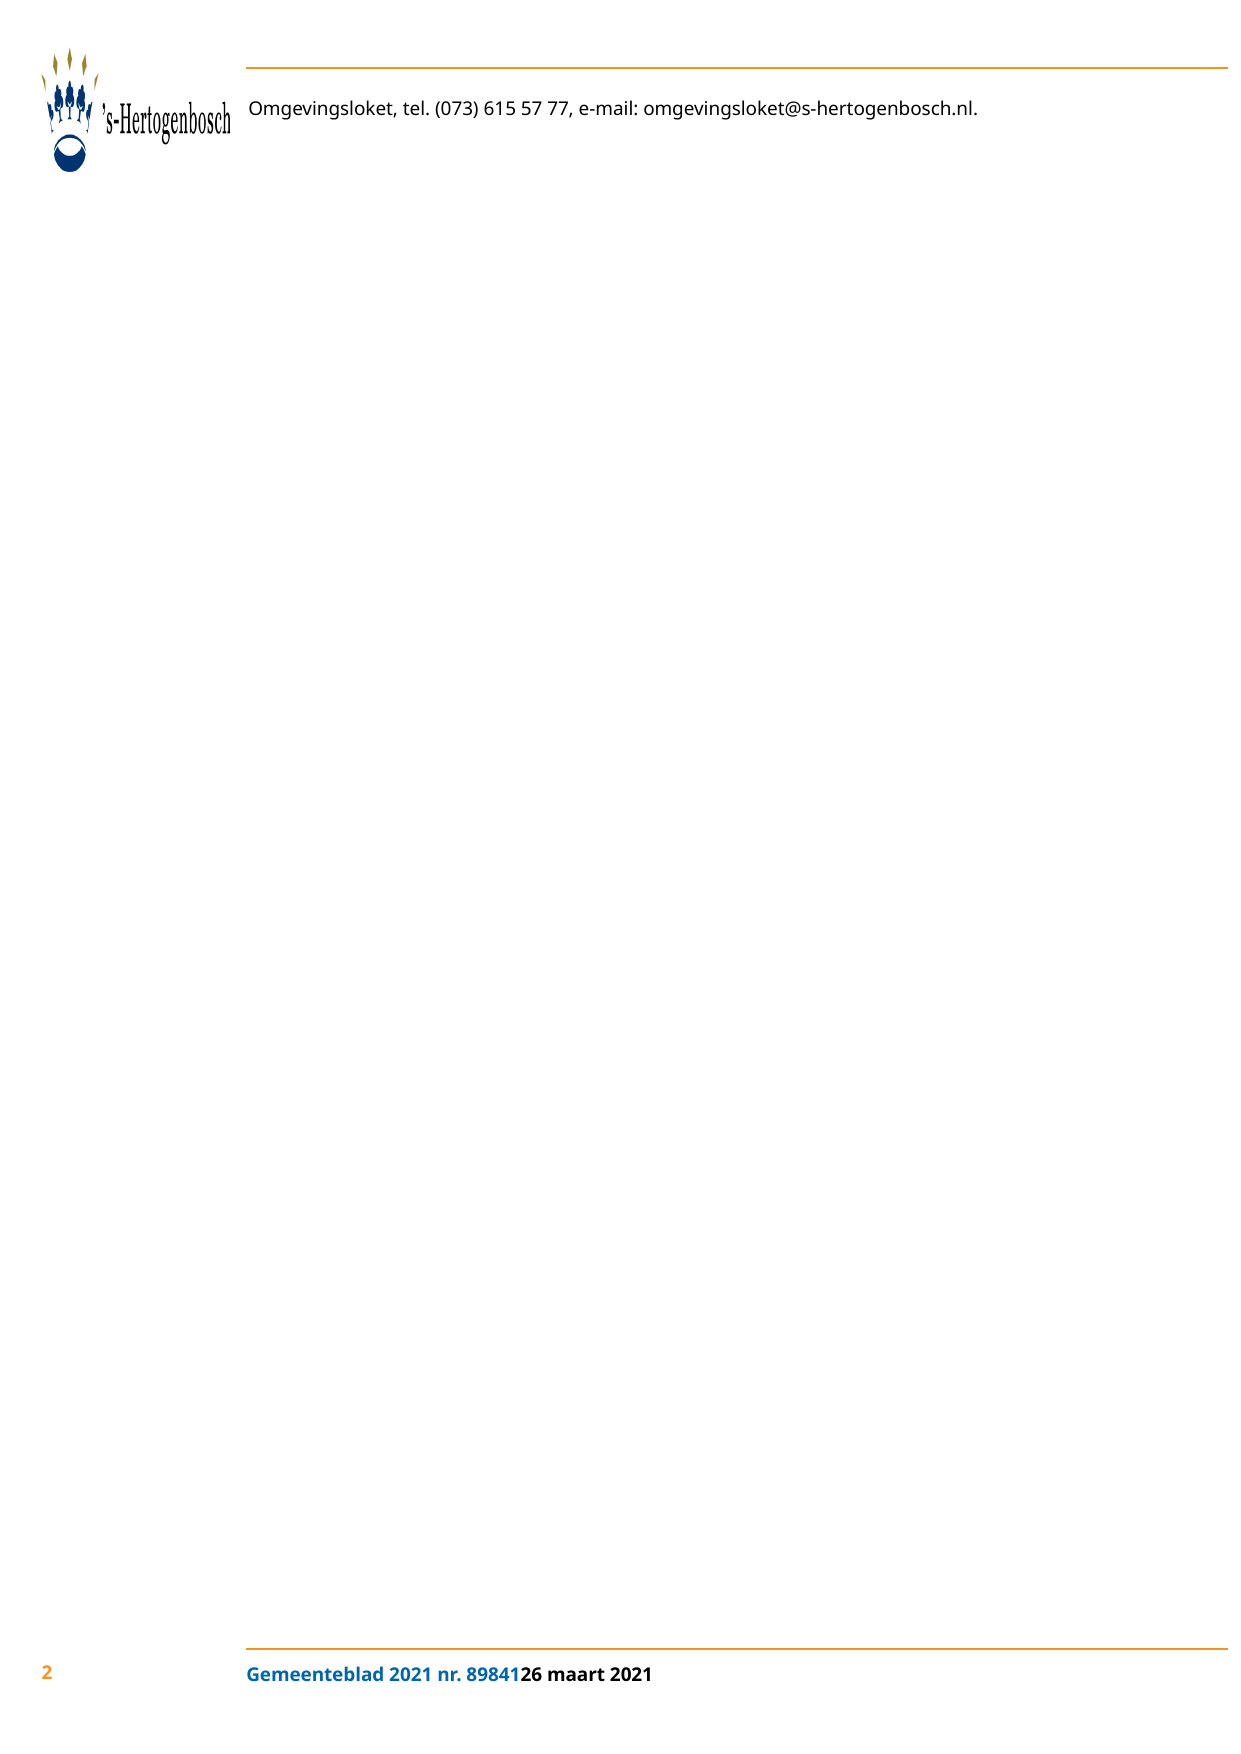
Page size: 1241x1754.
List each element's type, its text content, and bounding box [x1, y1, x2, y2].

picture [41, 47, 231, 172]
text Omgevingsloket, tel. (073) 615 57 77, e-mail: omgevingsloket@s-hertogenbosch.nl. [248, 95, 1152, 121]
